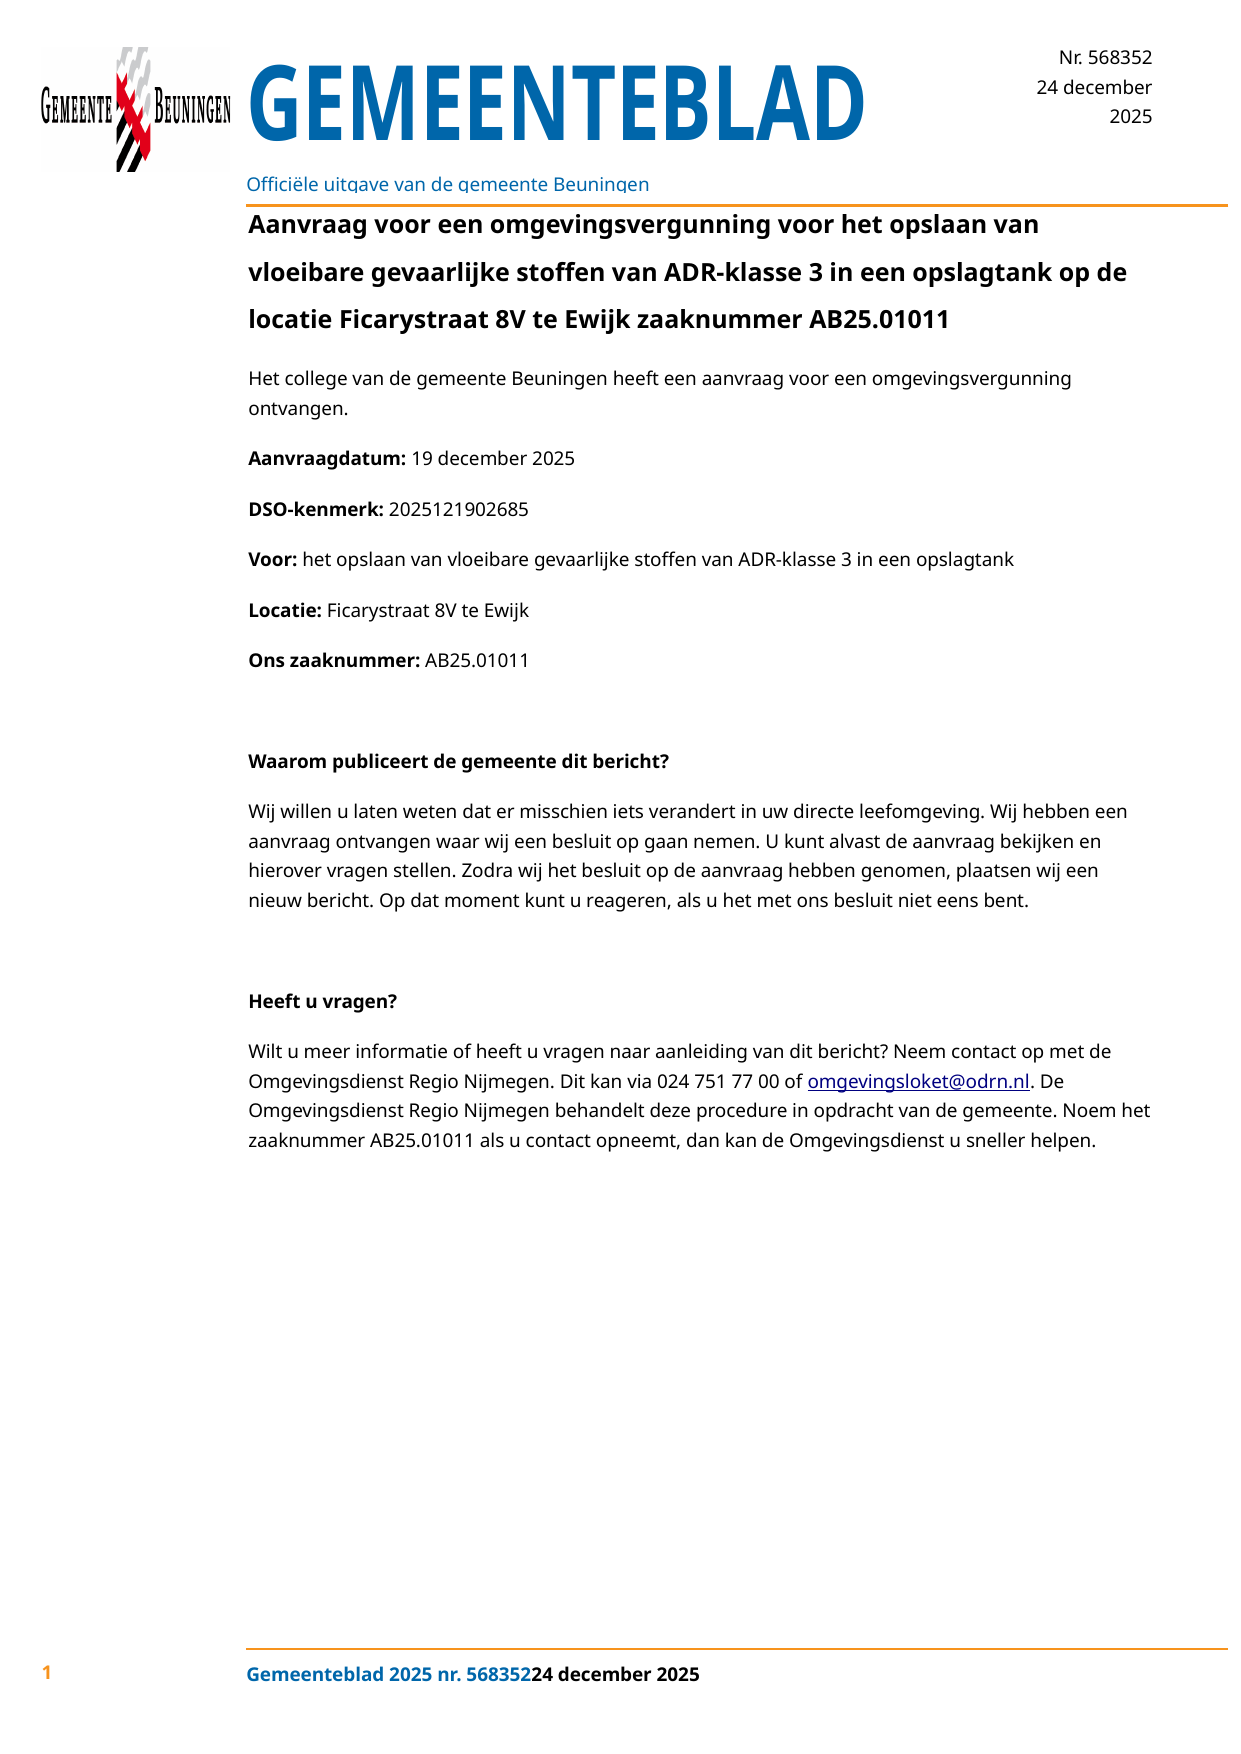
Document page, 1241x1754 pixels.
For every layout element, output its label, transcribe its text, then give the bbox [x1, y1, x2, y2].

text DSO-kenmerk: 2025121902685 [248, 496, 1152, 522]
picture [41, 47, 231, 172]
text Waarom publiceert de gemeente dit bericht? [248, 748, 1152, 774]
text Voor: het opslaan van vloeibare gevaarlijke stoffen van ADR-klasse 3 in een opslagtank [248, 546, 1152, 572]
text Locatie: Ficarystraat 8V te Ewijk [248, 597, 1152, 622]
text Aanvraagdatum: 19 december 2025 [248, 446, 1152, 471]
text Heeft u vragen? [248, 988, 1152, 1014]
text Wilt u meer informatie of heeft u vragen naar aanleiding van dit bericht? Neem contact op met de Omgevingsdienst Regio Nijmegen. Dit kan via 024 751 77 00 of omgevingsloket@odrn.nl. De Omgevingsdienst Regio Nijmegen behandelt deze procedure in opdracht van de gemeente. Noem het zaaknummer AB25.01011 als u contact opneemt, dan kan de Omgevingsdienst u sneller helpen. [248, 1038, 1152, 1153]
text Aanvraag voor een omgevingsvergunning voor het opslaan van vloeibare gevaarlijke stoffen van ADR-klasse 3 in een opslagtank op de locatie Ficarystraat 8V te Ewijk zaaknummer AB25.01011 [248, 207, 1152, 336]
text Ons zaaknummer: AB25.01011 [248, 647, 1152, 673]
text Het college van de gemeente Beuningen heeft een aanvraag voor een omgevingsvergunning ontvangen. [248, 366, 1152, 421]
text Wij willen u laten weten dat er misschien iets verandert in uw directe leefomgeving. Wij hebben een aanvraag ontvangen waar wij een besluit op gaan nemen. U kunt alvast de aanvraag bekijken en hierover vragen stellen. Zodra wij het besluit op de aanvraag hebben genomen, plaatsen wij een nieuw bericht. Op dat moment kunt u reageren, als u het met ons besluit niet eens bent. [248, 798, 1152, 913]
